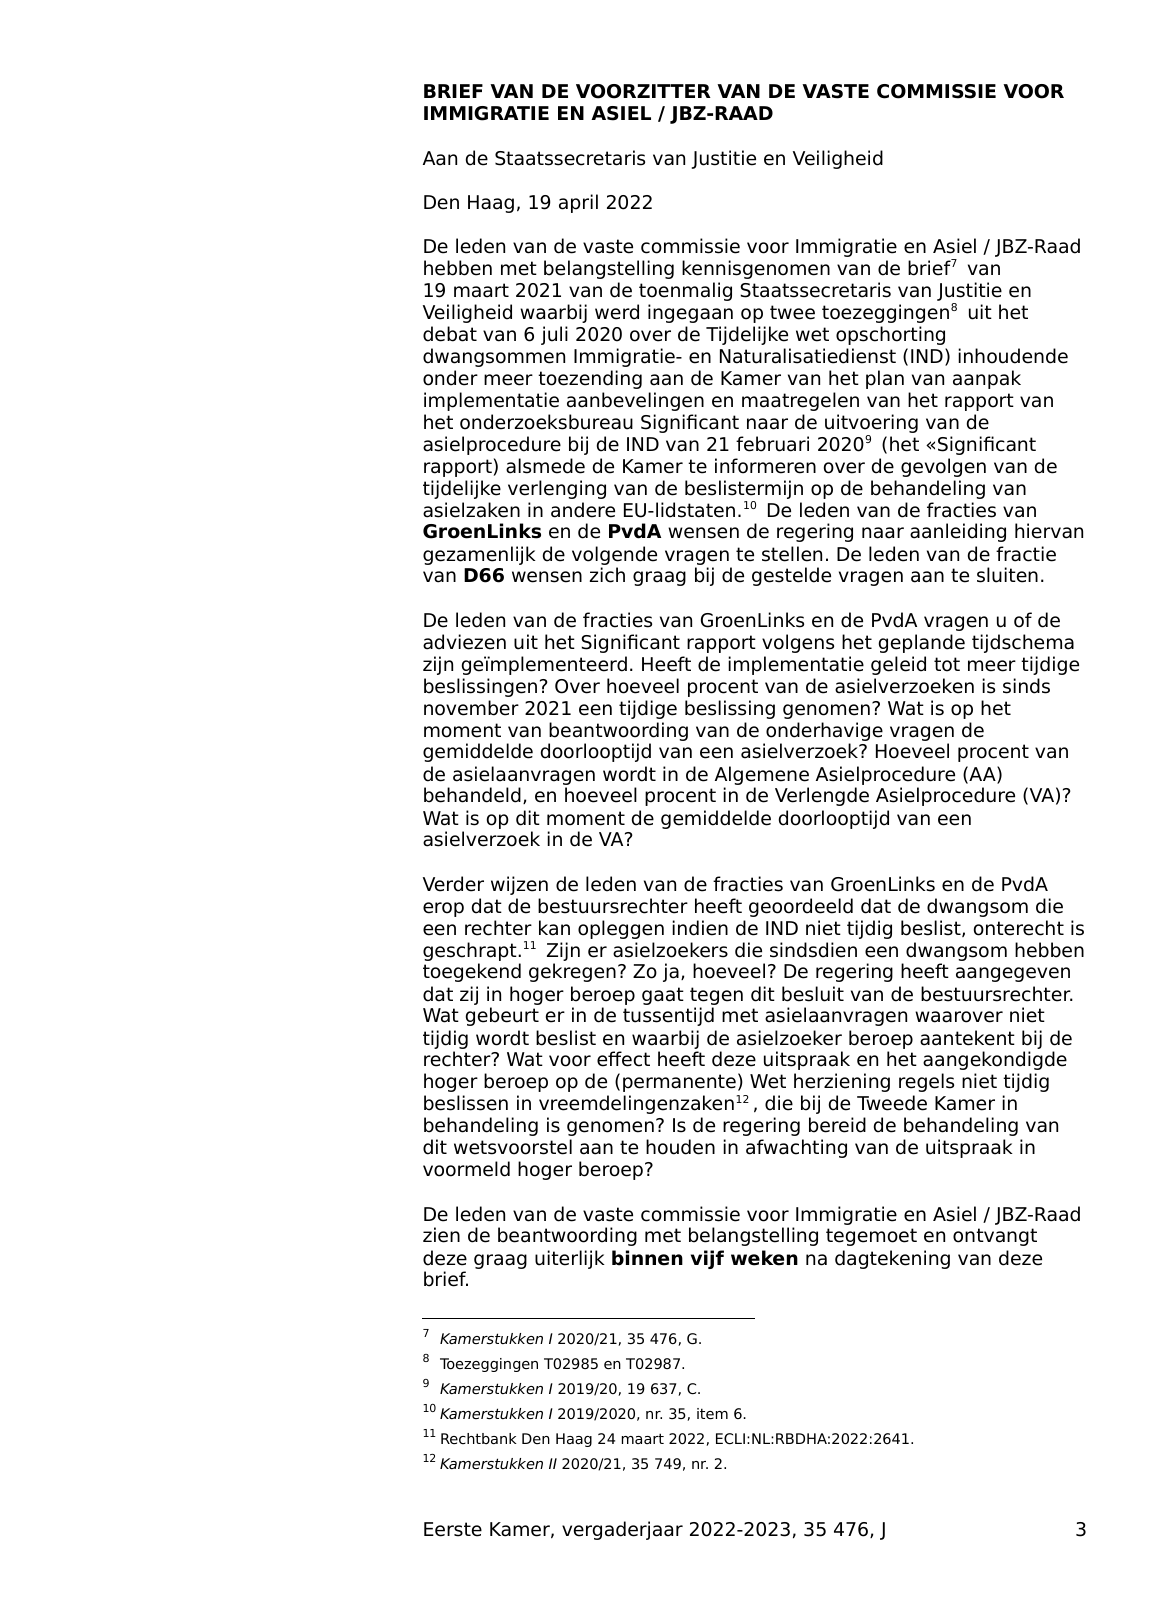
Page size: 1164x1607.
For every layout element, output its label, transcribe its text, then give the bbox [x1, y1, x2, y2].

text Toezeggingen T02985 en T02987. [422, 1352, 1087, 1374]
text De leden van de vaste commissie voor Immigratie en Asiel / JBZ-Raad hebben met belangstelling kennisgenomen van de brief van 19 maart 2021 van de toenmalig Staatssecretaris van Justitie en Veiligheid waarbij werd ingegaan op twee toezeggingen uit het debat van 6 juli 2020 over de Tijdelijke wet opschorting dwangsommen Immigratie- en Naturalisatiedienst (IND) inhoudende onder meer toezending aan de Kamer van het plan van aanpak implementatie aanbevelingen en maatregelen van het rapport van het onderzoeksbureau Significant naar de uitvoering van de asielprocedure bij de IND van 21 februari 2020 (het «Significant rapport) alsmede de Kamer te informeren over de gevolgen van de tijdelijke verlenging van de beslistermijn op de behandeling van asielzaken in andere EU-lidstaten. De leden van de fracties van GroenLinks en de PvdA wensen de regering naar aanleiding hiervan gezamenlijk de volgende vragen te stellen. De leden van de fractie van D66 wensen zich graag bij de gestelde vragen aan te sluiten. [422, 236, 1087, 587]
text Kamerstukken I 2020/21, 35 476, G. [422, 1327, 1087, 1349]
text Kamerstukken II 2020/21, 35 749, nr. 2. [422, 1452, 1087, 1474]
text Kamerstukken I 2019/20, 19 637, C. [422, 1377, 1087, 1399]
text Den Haag, 19 april 2022 [422, 192, 1087, 213]
text Rechtbank Den Haag 24 maart 2022, ECLI:NL:RBDHA:2022:2641. [422, 1427, 1087, 1449]
subtitle BRIEF VAN DE VOORZITTER VAN DE VASTE COMMISSIE VOOR IMMIGRATIE EN ASIEL / JBZ-RAAD [422, 81, 1087, 125]
text De leden van de fracties van GroenLinks en de PvdA vragen u of de adviezen uit het Significant rapport volgens het geplande tijdschema zijn geïmplementeerd. Heeft de implementatie geleid tot meer tijdige beslissingen? Over hoeveel procent van de asielverzoeken is sinds november 2021 een tijdige beslissing genomen? Wat is op het moment van beantwoording van de onderhavige vragen de gemiddelde doorlooptijd van een asielverzoek? Hoeveel procent van de asielaanvragen wordt in de Algemene Asielprocedure (AA) behandeld, en hoeveel procent in de Verlengde Asielprocedure (VA)? Wat is op dit moment de gemiddelde doorlooptijd van een asielverzoek in de VA? [422, 609, 1087, 851]
text De leden van de vaste commissie voor Immigratie en Asiel / JBZ-Raad zien de beantwoording met belangstelling tegemoet en ontvangt deze graag uiterlijk binnen vijf weken na dagtekening van deze brief. [422, 1203, 1087, 1291]
text Kamerstukken I 2019/2020, nr. 35, item 6. [422, 1402, 1087, 1424]
text Aan de Staatssecretaris van Justitie en Veiligheid [422, 147, 1087, 169]
text Verder wijzen de leden van de fracties van GroenLinks en de PvdA erop dat de bestuursrechter heeft geoordeeld dat de dwangsom die een rechter kan opleggen indien de IND niet tijdig beslist, onterecht is geschrapt. Zijn er asielzoekers die sindsdien een dwangsom hebben toegekend gekregen? Zo ja, hoeveel? De regering heeft aangegeven dat zij in hoger beroep gaat tegen dit besluit van de bestuursrechter. Wat gebeurt er in de tussentijd met asielaanvragen waarover niet tijdig wordt beslist en waarbij de asielzoeker beroep aantekent bij de rechter? Wat voor effect heeft deze uitspraak en het aangekondigde hoger beroep op de (permanente) Wet herziening regels niet tijdig beslissen in vreemdelingenzaken, die bij de Tweede Kamer in behandeling is genomen? Is de regering bereid de behandeling van dit wetsvoorstel aan te houden in afwachting van de uitspraak in voormeld hoger beroep? [422, 873, 1087, 1181]
